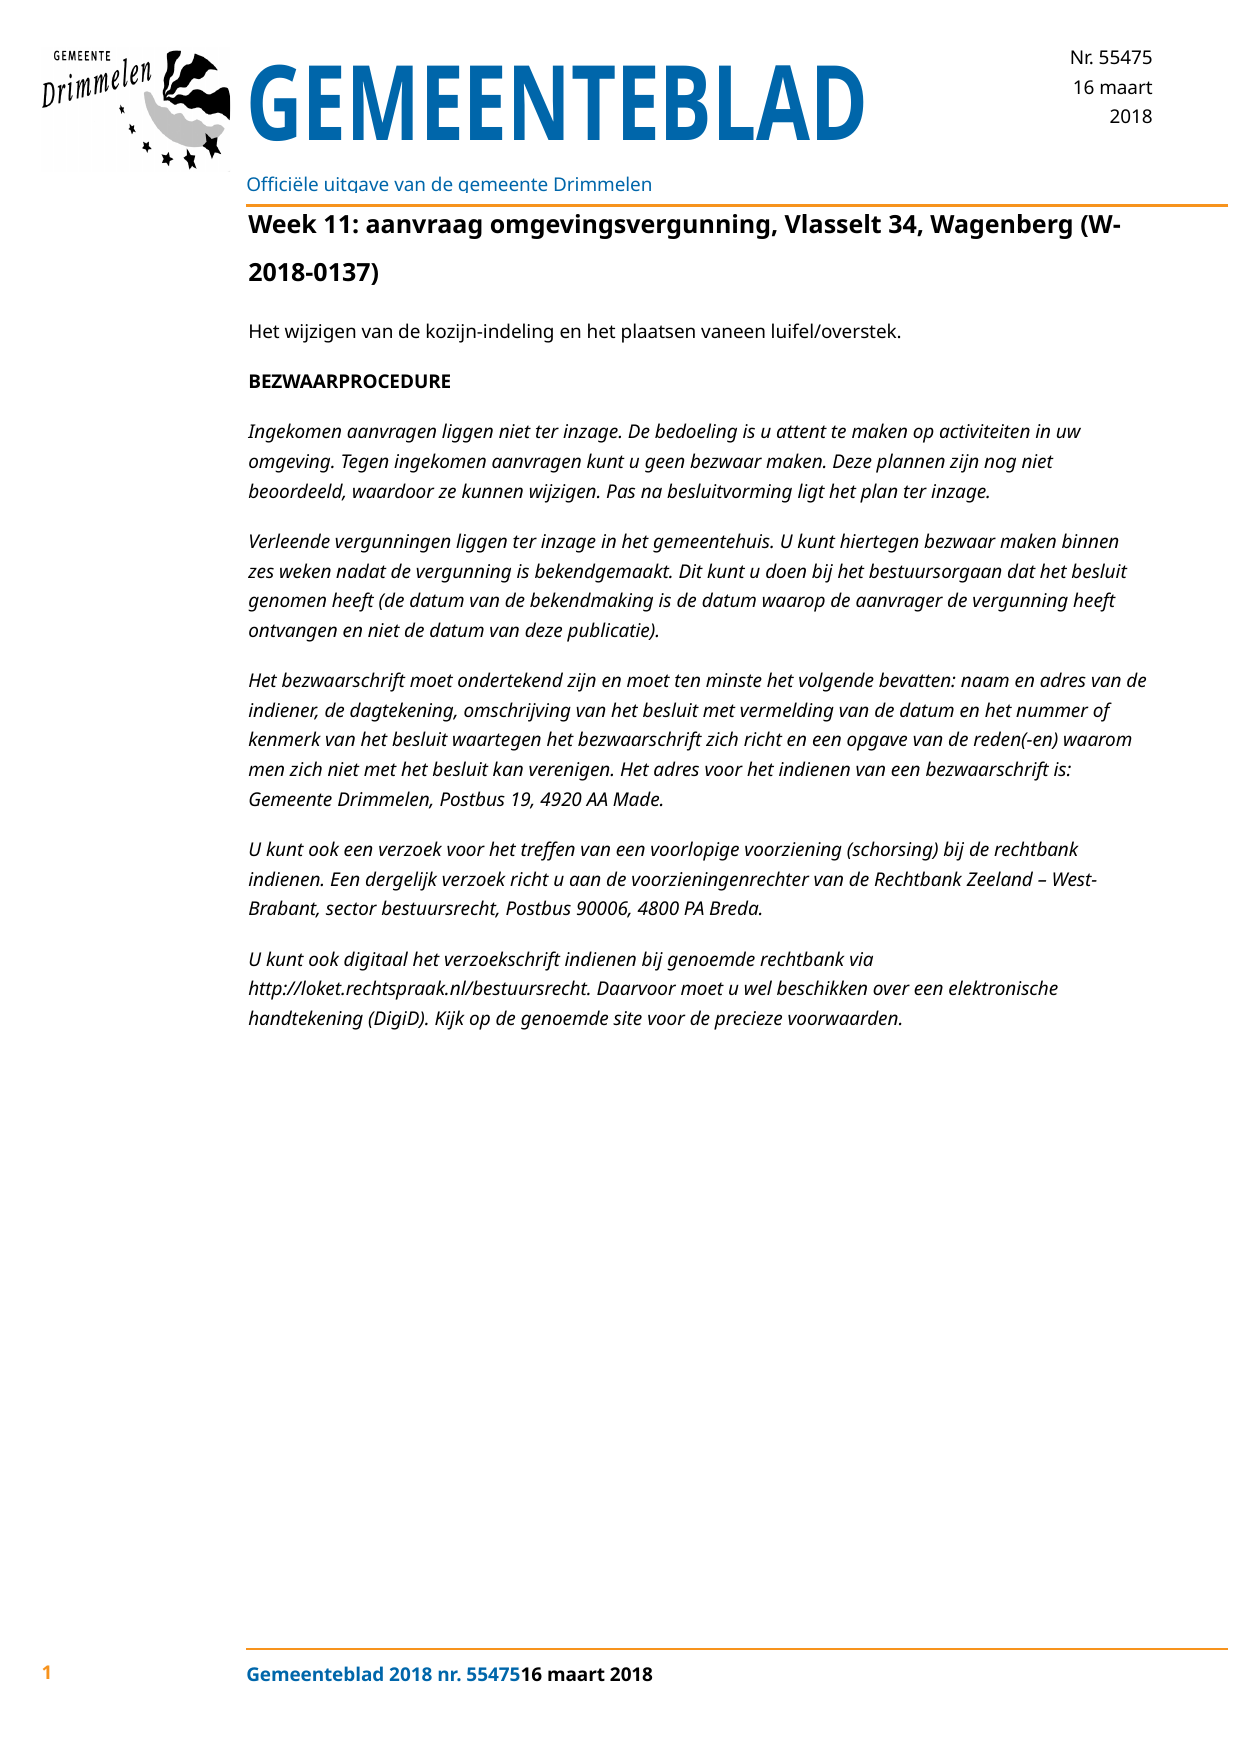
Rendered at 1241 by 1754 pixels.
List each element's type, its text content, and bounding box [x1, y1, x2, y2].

text U kunt ook een verzoek voor het treffen van een voorlopige voorziening (schorsing) bij de rechtbank indienen. Een dergelijk verzoek richt u aan de voorzieningenrechter van de Rechtbank Zeeland – West-Brabant, sector bestuursrecht, Postbus 90006, 4800 PA Breda. [248, 836, 1152, 921]
text Ingekomen aanvragen liggen niet ter inzage. De bedoeling is u attent te maken op activiteiten in uw omgeving. Tegen ingekomen aanvragen kunt u geen bezwaar maken. Deze plannen zijn nog niet beoordeeld, waardoor ze kunnen wijzigen. Pas na besluitvorming ligt het plan ter inzage. [248, 419, 1152, 504]
text Week 11: aanvraag omgevingsvergunning, Vlasselt 34, Wagenberg (W-2018-0137) [248, 207, 1152, 288]
text Het bezwaarschrift moet ondertekend zijn en moet ten minste het volgende bevatten: naam en adres van de indiener, de dagtekening, omschrijving van het besluit met vermelding van de datum en het nummer of kenmerk van het besluit waartegen het bezwaarschrift zich richt en een opgave van de reden(-en) waarom men zich niet met het besluit kan verenigen. Het adres voor het indienen van een bezwaarschrift is: Gemeente Drimmelen, Postbus 19, 4920 AA Made. [248, 667, 1152, 812]
text BEZWAARPROCEDURE [248, 368, 1152, 394]
picture [41, 47, 231, 172]
text Verleende vergunningen liggen ter inzage in het gemeentehuis. U kunt hiertegen bezwaar maken binnen zes weken nadat de vergunning is bekendgemaakt. Dit kunt u doen bij het bestuursorgaan dat het besluit genomen heeft (de datum van de bekendmaking is de datum waarop de aanvrager de vergunning heeft ontvangen en niet de datum van deze publicatie). [248, 528, 1152, 643]
text U kunt ook digitaal het verzoekschrift indienen bij genoemde rechtbank via http://loket.rechtspraak.nl/bestuursrecht. Daarvoor moet u wel beschikken over een elektronische handtekening (DigiD). Kijk op de genoemde site voor de precieze voorwaarden. [248, 946, 1152, 1031]
text Het wijzigen van de kozijn-indeling en het plaatsen vaneen luifel/overstek. [248, 318, 1152, 344]
